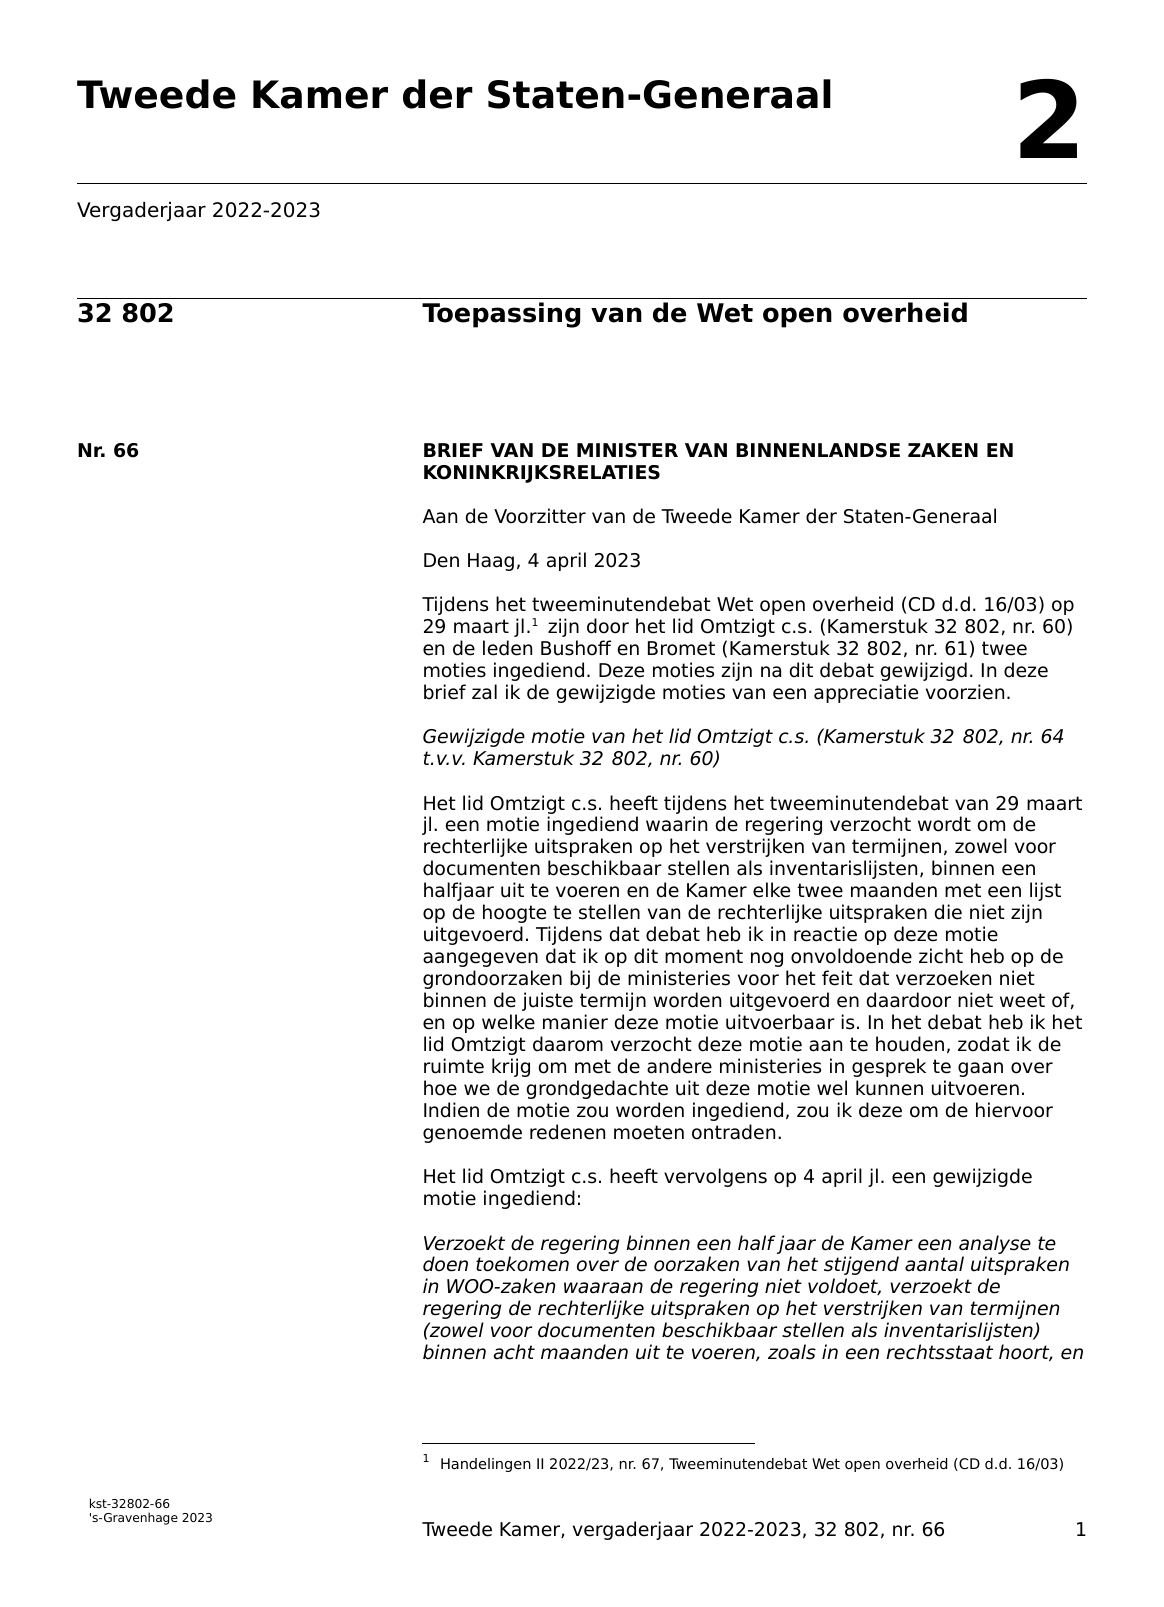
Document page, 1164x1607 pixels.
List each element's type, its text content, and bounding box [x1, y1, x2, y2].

table_cell Vergaderjaar 2022-2023 [77, 184, 1087, 298]
table_header Tweede Kamer der Staten-Generaal [77, 59, 886, 183]
subtitle Gewijzigde motie van het lid Omtzigt c.s. (Kamerstuk 32 802, nr. 64 t.v.v. Kamerstuk 32 802, nr. 60) [422, 726, 1087, 770]
subtitle 32 802 Toepassing van de Wet open overheid [77, 299, 1087, 329]
subtitle Nr. 66 BRIEF VAN DE MINISTER VAN BINNENLANDSE ZAKEN EN KONINKRIJKSRELATIES [77, 440, 1087, 484]
text kst-32802-66 [88, 1497, 323, 1511]
text Handelingen II 2022/23, nr. 67, Tweeminutendebat Wet open overheid (CD d.d. 16/03) [422, 1452, 1087, 1474]
text Het lid Omtzigt c.s. heeft vervolgens op 4 april jl. een gewijzigde motie ingediend: [422, 1166, 1087, 1210]
table_header 2 [886, 59, 1087, 183]
text 's-Gravenhage 2023 [88, 1511, 323, 1525]
text Tijdens het tweeminutendebat Wet open overheid (CD d.d. 16/03) op 29 maart jl. zijn door het lid Omtzigt c.s. (Kamerstuk 32 802, nr. 60) en de leden Bushoff en Bromet (Kamerstuk 32 802, nr. 61) twee moties ingediend. Deze moties zijn na dit debat gewijzigd. In deze brief zal ik de gewijzigde moties van een appreciatie voorzien. [422, 594, 1087, 704]
text Den Haag, 4 april 2023 [422, 550, 1087, 572]
text Het lid Omtzigt c.s. heeft tijdens het tweeminutendebat van 29 maart jl. een motie ingediend waarin de regering verzocht wordt om de rechterlijke uitspraken op het verstrijken van termijnen, zowel voor documenten beschikbaar stellen als inventarislijsten, binnen een halfjaar uit te voeren en de Kamer elke twee maanden met een lijst op de hoogte te stellen van de rechterlijke uitspraken die niet zijn uitgevoerd. Tijdens dat debat heb ik in reactie op deze motie aangegeven dat ik op dit moment nog onvoldoende zicht heb op de grondoorzaken bij de ministeries voor het feit dat verzoeken niet binnen de juiste termijn worden uitgevoerd en daardoor niet weet of, en op welke manier deze motie uitvoerbaar is. In het debat heb ik het lid Omtzigt daarom verzocht deze motie aan te houden, zodat ik de ruimte krijg om met de andere ministeries in gesprek te gaan over hoe we de grondgedachte uit deze motie wel kunnen uitvoeren. Indien de motie zou worden ingediend, zou ik deze om de hiervoor genoemde redenen moeten ontraden. [422, 792, 1087, 1144]
text Verzoekt de regering binnen een half jaar de Kamer een analyse te doen toekomen over de oorzaken van het stijgend aantal uitspraken in WOO-zaken waaraan de regering niet voldoet, verzoekt de regering de rechterlijke uitspraken op het verstrijken van termijnen (zowel voor documenten beschikbaar stellen als inventarislijsten) binnen acht maanden uit te voeren, zoals in een rechtsstaat hoort, en [422, 1232, 1087, 1364]
text Aan de Voorzitter van de Tweede Kamer der Staten-Generaal [422, 506, 1087, 528]
